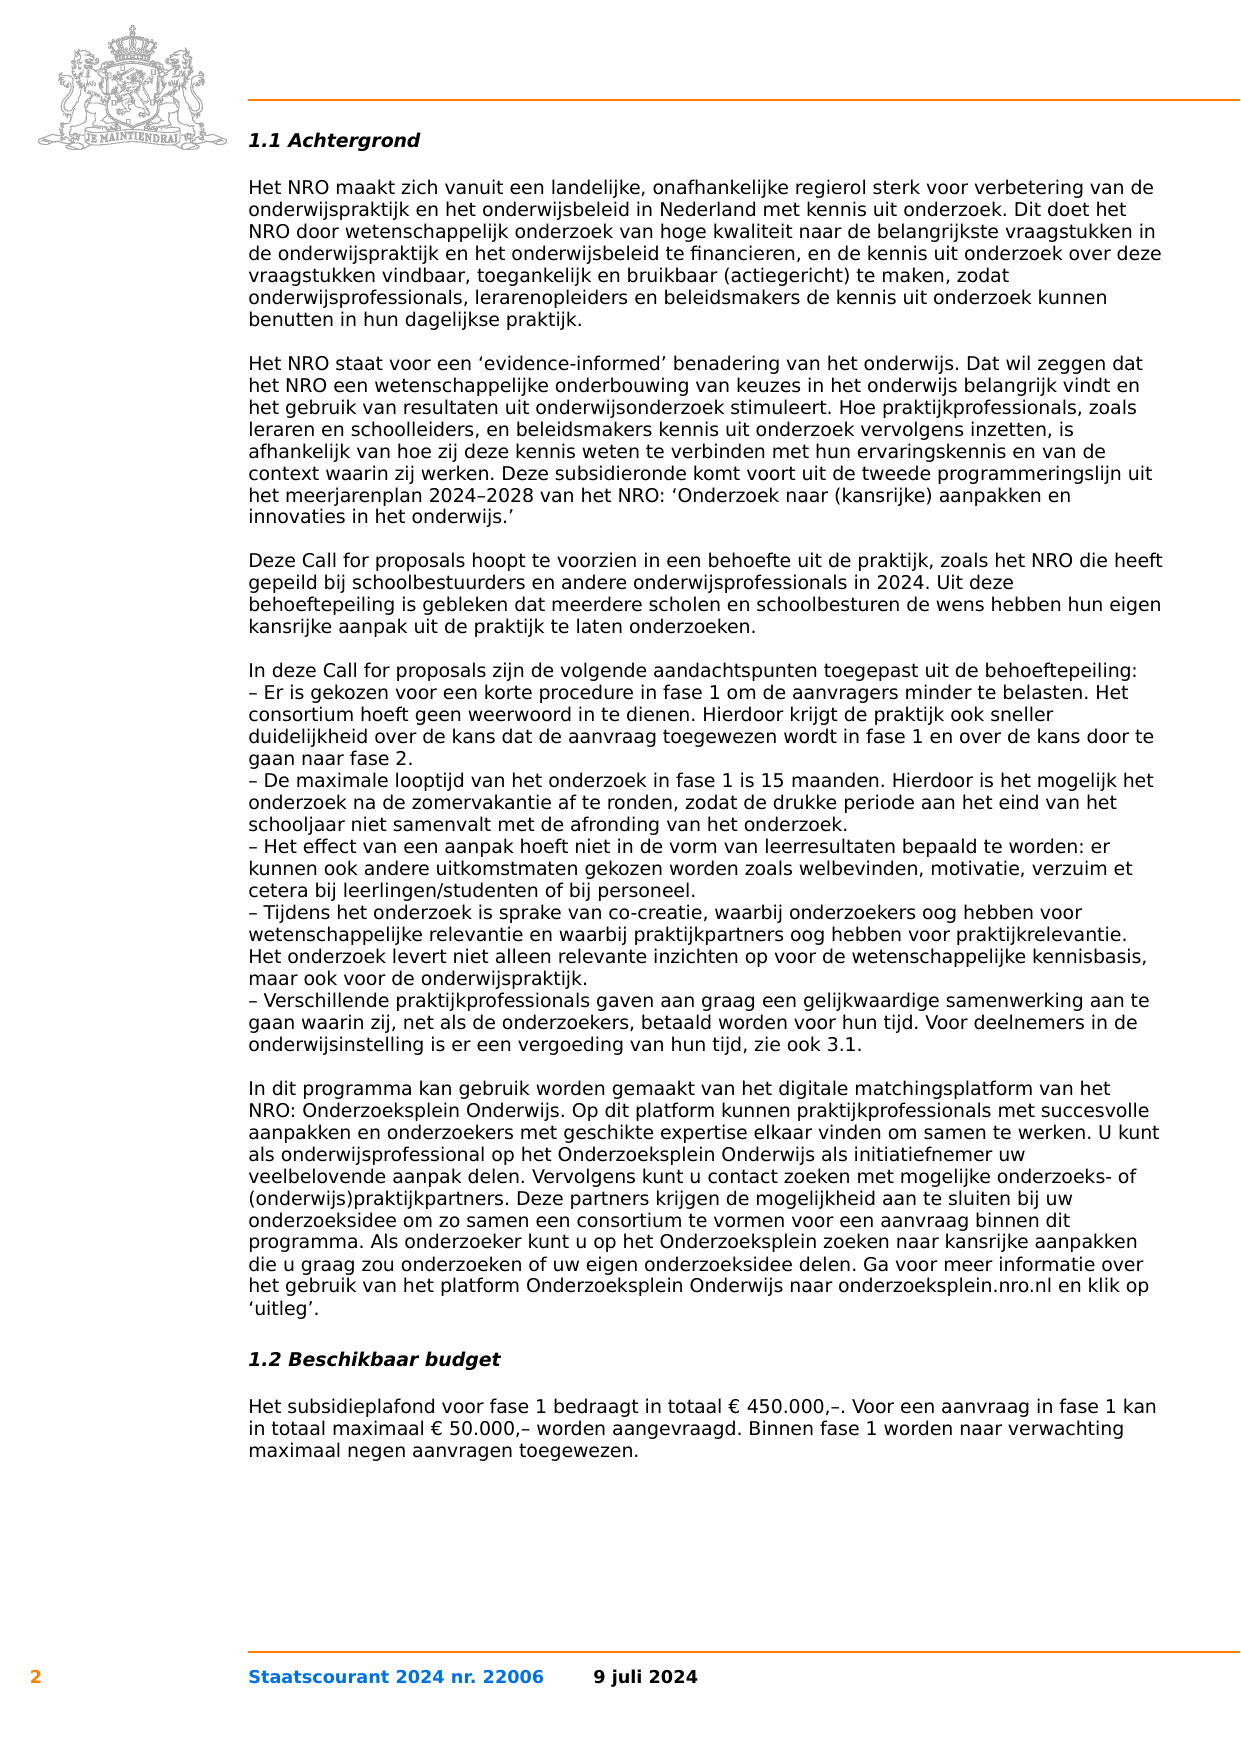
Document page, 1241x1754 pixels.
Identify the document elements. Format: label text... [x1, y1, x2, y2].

text – De maximale looptijd van het onderzoek in fase 1 is 15 maanden. Hierdoor is het mogelijk het onderzoek na de zomervakantie af te ronden, zodat de drukke periode aan het eind van het schooljaar niet samenvalt met de afronding van het onderzoek. [248, 770, 1163, 836]
text – Er is gekozen voor een korte procedure in fase 1 om de aanvragers minder te belasten. Het consortium hoeft geen weerwoord in te dienen. Hierdoor krijgt de praktijk ook sneller duidelijkheid over de kans dat de aanvraag toegewezen wordt in fase 1 en over de kans door te gaan naar fase 2. [248, 682, 1163, 770]
subtitle 1.1 Achtergrond [248, 130, 1163, 152]
text – Verschillende praktijkprofessionals gaven aan graag een gelijkwaardige samenwerking aan te gaan waarin zij, net als de onderzoekers, betaald worden voor hun tijd. Voor deelnemers in de onderwijsinstelling is er een vergoeding van hun tijd, zie ook 3.1. [248, 990, 1163, 1056]
text In dit programma kan gebruik worden gemaakt van het digitale matchingsplatform van het NRO: Onderzoeksplein Onderwijs. Op dit platform kunnen praktijkprofessionals met succesvolle aanpakken en onderzoekers met geschikte expertise elkaar vinden om samen te werken. U kunt als onderwijsprofessional op het Onderzoeksplein Onderwijs als initiatiefnemer uw veelbelovende aanpak delen. Vervolgens kunt u contact zoeken met mogelijke onderzoeks- of (onderwijs)praktijkpartners. Deze partners krijgen de mogelijkheid aan te sluiten bij uw onderzoeksidee om zo samen een consortium te vormen voor een aanvraag binnen dit programma. Als onderzoeker kunt u op het Onderzoeksplein zoeken naar kansrijke aanpakken die u graag zou onderzoeken of uw eigen onderzoeksidee delen. Ga voor meer informatie over het gebruik van het platform Onderzoeksplein Onderwijs naar onderzoeksplein.nro.nl en klik op ‘uitleg’. [248, 1078, 1163, 1319]
text Het subsidieplafond voor fase 1 bedraagt in totaal € 450.000,–. Voor een aanvraag in fase 1 kan in totaal maximaal € 50.000,– worden aangevraagd. Binnen fase 1 worden naar verwachting maximaal negen aanvragen toegewezen. [248, 1396, 1163, 1462]
text Deze Call for proposals hoopt te voorzien in een behoefte uit de praktijk, zoals het NRO die heeft gepeild bij schoolbestuurders en andere onderwijsprofessionals in 2024. Uit deze behoeftepeiling is gebleken dat meerdere scholen en schoolbesturen de wens hebben hun eigen kansrijke aanpak uit de praktijk te laten onderzoeken. [248, 550, 1163, 638]
picture [38, 25, 227, 150]
text Het NRO staat voor een ‘evidence-informed’ benadering van het onderwijs. Dat wil zeggen dat het NRO een wetenschappelijke onderbouwing van keuzes in het onderwijs belangrijk vindt en het gebruik van resultaten uit onderwijsonderzoek stimuleert. Hoe praktijkprofessionals, zoals leraren en schoolleiders, en beleidsmakers kennis uit onderzoek vervolgens inzetten, is afhankelijk van hoe zij deze kennis weten te verbinden met hun ervaringskennis en van de context waarin zij werken. Deze subsidieronde komt voort uit de tweede programmeringslijn uit het meerjarenplan 2024–2028 van het NRO: ‘Onderzoek naar (kansrijke) aanpakken en innovaties in het onderwijs.’ [248, 353, 1163, 528]
text In deze Call for proposals zijn de volgende aandachtspunten toegepast uit de behoeftepeiling: [248, 660, 1163, 682]
subtitle 1.2 Beschikbaar budget [248, 1349, 1163, 1371]
text – Het effect van een aanpak hoeft niet in de vorm van leerresultaten bepaald te worden: er kunnen ook andere uitkomstmaten gekozen worden zoals welbevinden, motivatie, verzuim et cetera bij leerlingen/studenten of bij personeel. [248, 836, 1163, 902]
text – Tijdens het onderzoek is sprake van co-creatie, waarbij onderzoekers oog hebben voor wetenschappelijke relevantie en waarbij praktijkpartners oog hebben voor praktijkrelevantie. Het onderzoek levert niet alleen relevante inzichten op voor de wetenschappelijke kennisbasis, maar ook voor de onderwijspraktijk. [248, 902, 1163, 990]
text Het NRO maakt zich vanuit een landelijke, onafhankelijke regierol sterk voor verbetering van de onderwijspraktijk en het onderwijsbeleid in Nederland met kennis uit onderzoek. Dit doet het NRO door wetenschappelijk onderzoek van hoge kwaliteit naar de belangrijkste vraagstukken in de onderwijspraktijk en het onderwijsbeleid te financieren, en de kennis uit onderzoek over deze vraagstukken vindbaar, toegankelijk en bruikbaar (actiegericht) te maken, zodat onderwijsprofessionals, lerarenopleiders en beleidsmakers de kennis uit onderzoek kunnen benutten in hun dagelijkse praktijk. [248, 177, 1163, 331]
